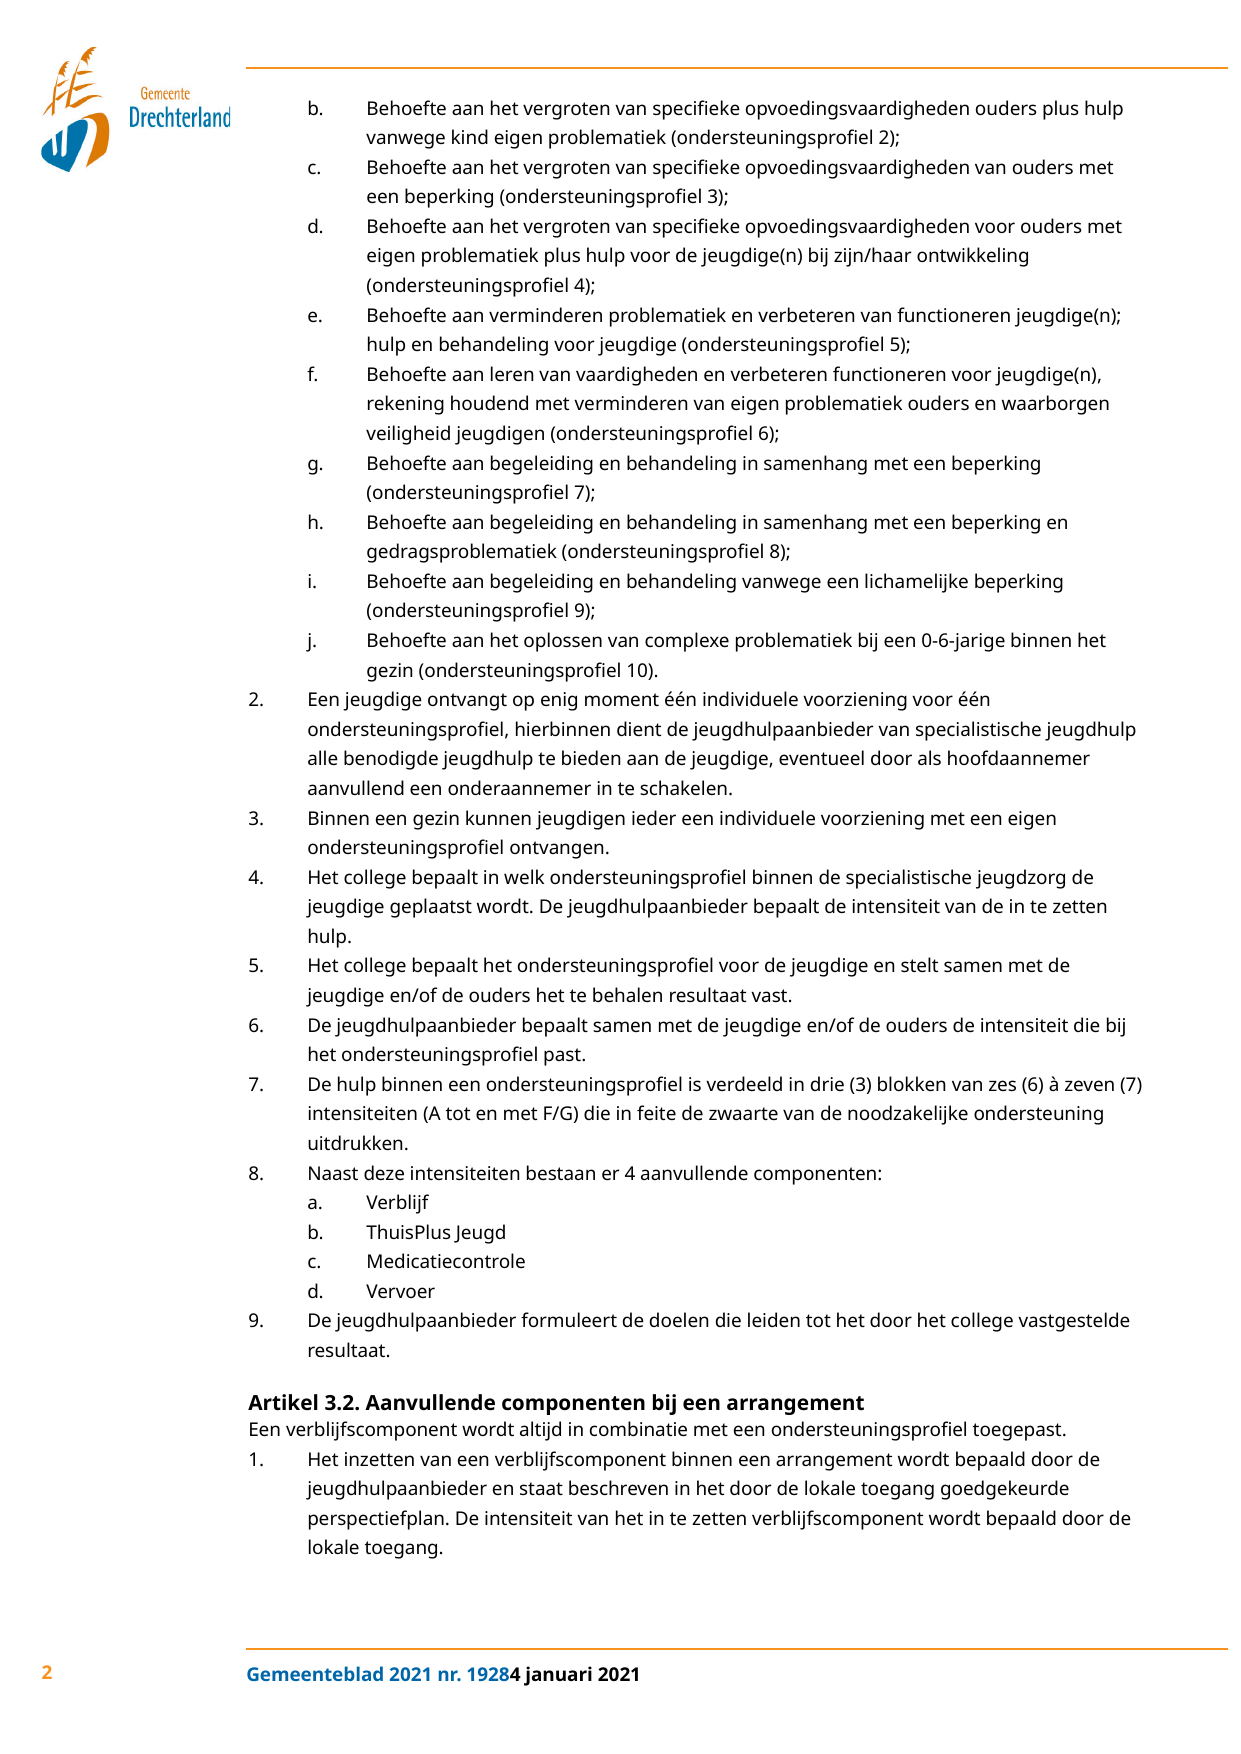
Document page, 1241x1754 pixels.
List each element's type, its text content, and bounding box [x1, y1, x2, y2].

list Behoefte aan het oplossen van complexe problematiek bij een 0-6-jarige binnen het gezin (ondersteuningsprofiel 10). [307, 627, 1152, 683]
list Het college bepaalt het ondersteuningsprofiel voor de jeugdige en stelt samen met de jeugdige en/of de ouders het te behalen resultaat vast. [248, 953, 1152, 1008]
list Medicatiecontrole [307, 1248, 1152, 1274]
list Behoefte aan begeleiding en behandeling in samenhang met een beperking (ondersteuningsprofiel 7); [307, 450, 1152, 505]
list Behoefte aan begeleiding en behandeling in samenhang met een beperking en gedragsproblematiek (ondersteuningsprofiel 8); [307, 509, 1152, 564]
picture [41, 47, 231, 172]
list Binnen een gezin kunnen jeugdigen ieder een individuele voorziening met een eigen ondersteuningsprofiel ontvangen. [248, 805, 1152, 860]
list Behoefte aan het vergroten van specifieke opvoedingsvaardigheden ouders plus hulp vanwege kind eigen problematiek (ondersteuningsprofiel 2); [307, 95, 1152, 150]
list Behoefte aan het vergroten van specifieke opvoedingsvaardigheden voor ouders met eigen problematiek plus hulp voor de jeugdige(n) bij zijn/haar ontwikkeling (ondersteuningsprofiel 4); [307, 213, 1152, 298]
list Naast deze intensiteiten bestaan er 4 aanvullende componenten: [248, 1160, 1152, 1186]
text Een verblijfscomponent wordt altijd in combinatie met een ondersteuningsprofiel toegepast. [248, 1416, 1152, 1442]
list De jeugdhulpaanbieder formuleert de doelen die leiden tot het door het college vastgestelde resultaat. [248, 1308, 1152, 1363]
list De hulp binnen een ondersteuningsprofiel is verdeeld in drie (3) blokken van zes (6) à zeven (7) intensiteiten (A tot en met F/G) die in feite de zwaarte van de noodzakelijke ondersteuning uitdrukken. [248, 1071, 1152, 1156]
list Vervoer [307, 1278, 1152, 1304]
list ThuisPlus Jeugd [307, 1219, 1152, 1245]
list Behoefte aan leren van vaardigheden en verbeteren functioneren voor jeugdige(n), rekening houdend met verminderen van eigen problematiek ouders en waarborgen veiligheid jeugdigen (ondersteuningsprofiel 6); [307, 361, 1152, 446]
list Een jeugdige ontvangt op enig moment één individuele voorziening voor één ondersteuningsprofiel, hierbinnen dient de jeugdhulpaanbieder van specialistische jeugdhulp alle benodigde jeugdhulp te bieden aan de jeugdige, eventueel door als hoofdaannemer aanvullend een onderaannemer in te schakelen. [248, 686, 1152, 801]
list Behoefte aan verminderen problematiek en verbeteren van functioneren jeugdige(n); hulp en behandeling voor jeugdige (ondersteuningsprofiel 5); [307, 302, 1152, 357]
list Behoefte aan begeleiding en behandeling vanwege een lichamelijke beperking (ondersteuningsprofiel 9); [307, 568, 1152, 623]
picture [226, 115, 231, 124]
text Artikel 3.2. Aanvullende componenten bij een arrangement [248, 1388, 1152, 1416]
picture [41, 158, 64, 172]
list De jeugdhulpaanbieder bepaalt samen met de jeugdige en/of de ouders de intensiteit die bij het ondersteuningsprofiel past. [248, 1012, 1152, 1067]
list Het college bepaalt in welk ondersteuningsprofiel binnen de specialistische jeugdzorg de jeugdige geplaatst wordt. De jeugdhulpaanbieder bepaalt de intensiteit van de in te zetten hulp. [248, 864, 1152, 949]
list Het inzetten van een verblijfscomponent binnen een arrangement wordt bepaald door de jeugdhulpaanbieder en staat beschreven in het door de lokale toegang goedgekeurde perspectiefplan. De intensiteit van het in te zetten verblijfscomponent wordt bepaald door de lokale toegang. [248, 1446, 1152, 1560]
list Behoefte aan het vergroten van specifieke opvoedingsvaardigheden van ouders met een beperking (ondersteuningsprofiel 3); [307, 154, 1152, 209]
list Verblijf [307, 1189, 1152, 1215]
